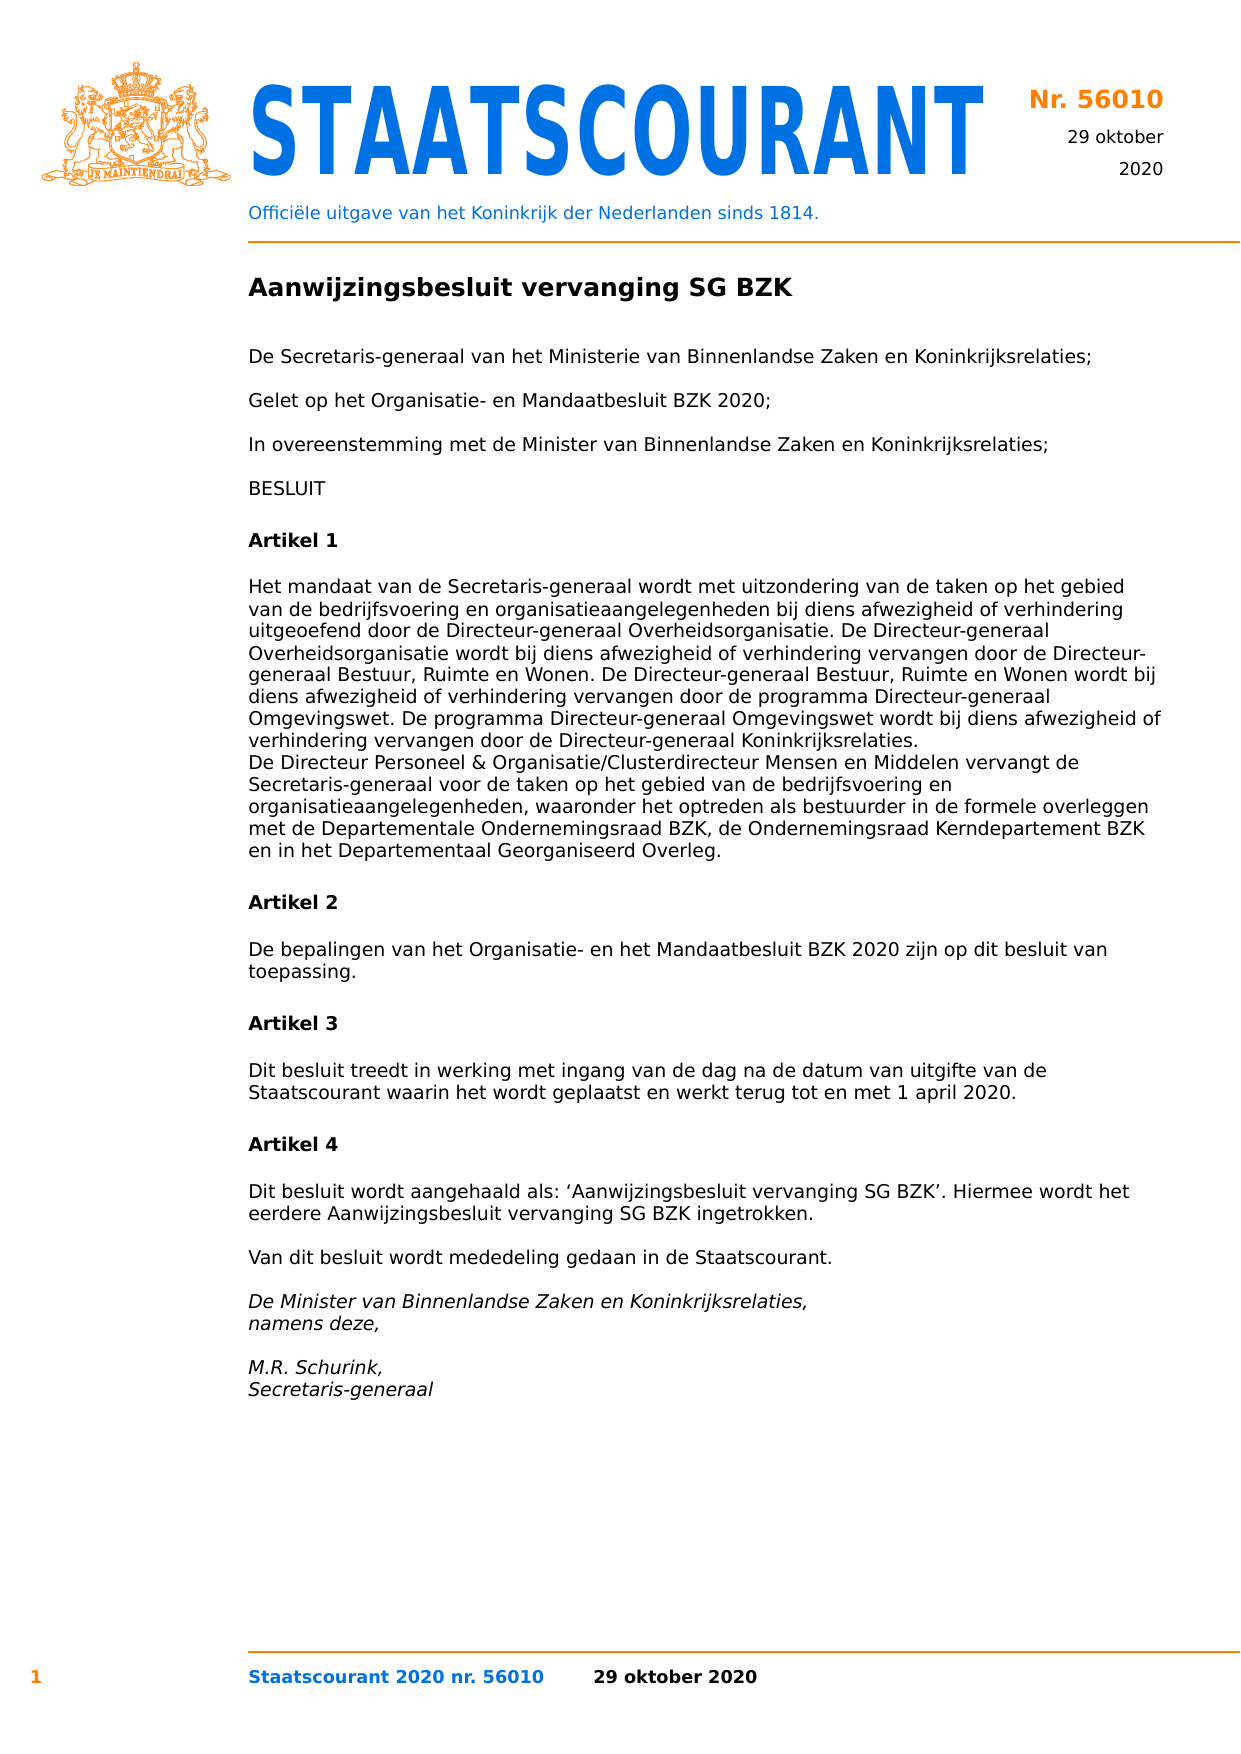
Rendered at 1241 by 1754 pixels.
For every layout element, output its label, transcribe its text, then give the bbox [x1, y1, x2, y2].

text BESLUIT [248, 477, 1163, 499]
table_header Nr. 56010 [998, 62, 1240, 121]
table_header [25, 62, 248, 241]
text Het mandaat van de Secretaris-generaal wordt met uitzondering van de taken op het gebied van de bedrijfsvoering en organisatieaangelegenheden bij diens afwezigheid of verhindering uitgeoefend door de Directeur-generaal Overheidsorganisatie. De Directeur-generaal Overheidsorganisatie wordt bij diens afwezigheid of verhindering vervangen door de Directeur-generaal Bestuur, Ruimte en Wonen. De Directeur-generaal Bestuur, Ruimte en Wonen wordt bij diens afwezigheid of verhindering vervangen door de programma Directeur-generaal Omgevingswet. De programma Directeur-generaal Omgevingswet wordt bij diens afwezigheid of verhindering vervangen door de Directeur-generaal Koninkrijksrelaties. [248, 576, 1163, 752]
subtitle Aanwijzingsbesluit vervanging SG BZK [248, 273, 1163, 302]
subtitle Artikel 3 [248, 1013, 1163, 1035]
picture [41, 62, 231, 186]
text De Secretaris-generaal van het Ministerie van Binnenlandse Zaken en Koninkrijksrelaties; [248, 346, 1163, 368]
text De bepalingen van het Organisatie- en het Mandaatbesluit BZK 2020 zijn op dit besluit van toepassing. [248, 939, 1163, 983]
text De Minister van Binnenlandse Zaken en Koninkrijksrelaties, namens deze, M.R. Schurink, Secretaris-generaal [248, 1291, 1163, 1401]
text In overeenstemming met de Minister van Binnenlandse Zaken en Koninkrijksrelaties; [248, 434, 1163, 456]
table_cell 29 oktober [998, 121, 1240, 153]
subtitle Artikel 4 [248, 1134, 1163, 1156]
subtitle Artikel 1 [248, 529, 1163, 551]
table_header STAATSCOURANT [248, 62, 998, 203]
text De Directeur Personeel & Organisatie/Clusterdirecteur Mensen en Middelen vervangt de Secretaris-generaal voor de taken op het gebied van de bedrijfsvoering en organisatieaangelegenheden, waaronder het optreden als bestuurder in de formele overleggen met de Departementale Ondernemingsraad BZK, de Ondernemingsraad Kerndepartement BZK en in het Departementaal Georganiseerd Overleg. [248, 752, 1163, 862]
text Van dit besluit wordt mededeling gedaan in de Staatscourant. [248, 1247, 1163, 1269]
text Gelet op het Organisatie- en Mandaatbesluit BZK 2020; [248, 390, 1163, 412]
table_cell Officiële uitgave van het Koninkrijk der Nederlanden sinds 1814. [248, 203, 1240, 241]
text Dit besluit treedt in werking met ingang van de dag na de datum van uitgifte van de Staatscourant waarin het wordt geplaatst en werkt terug tot en met 1 april 2020. [248, 1060, 1163, 1104]
text Dit besluit wordt aangehaald als: ‘Aanwijzingsbesluit vervanging SG BZK’. Hiermee wordt het eerdere Aanwijzingsbesluit vervanging SG BZK ingetrokken. [248, 1181, 1163, 1225]
table_cell 2020 [998, 153, 1240, 203]
subtitle Artikel 2 [248, 892, 1163, 914]
